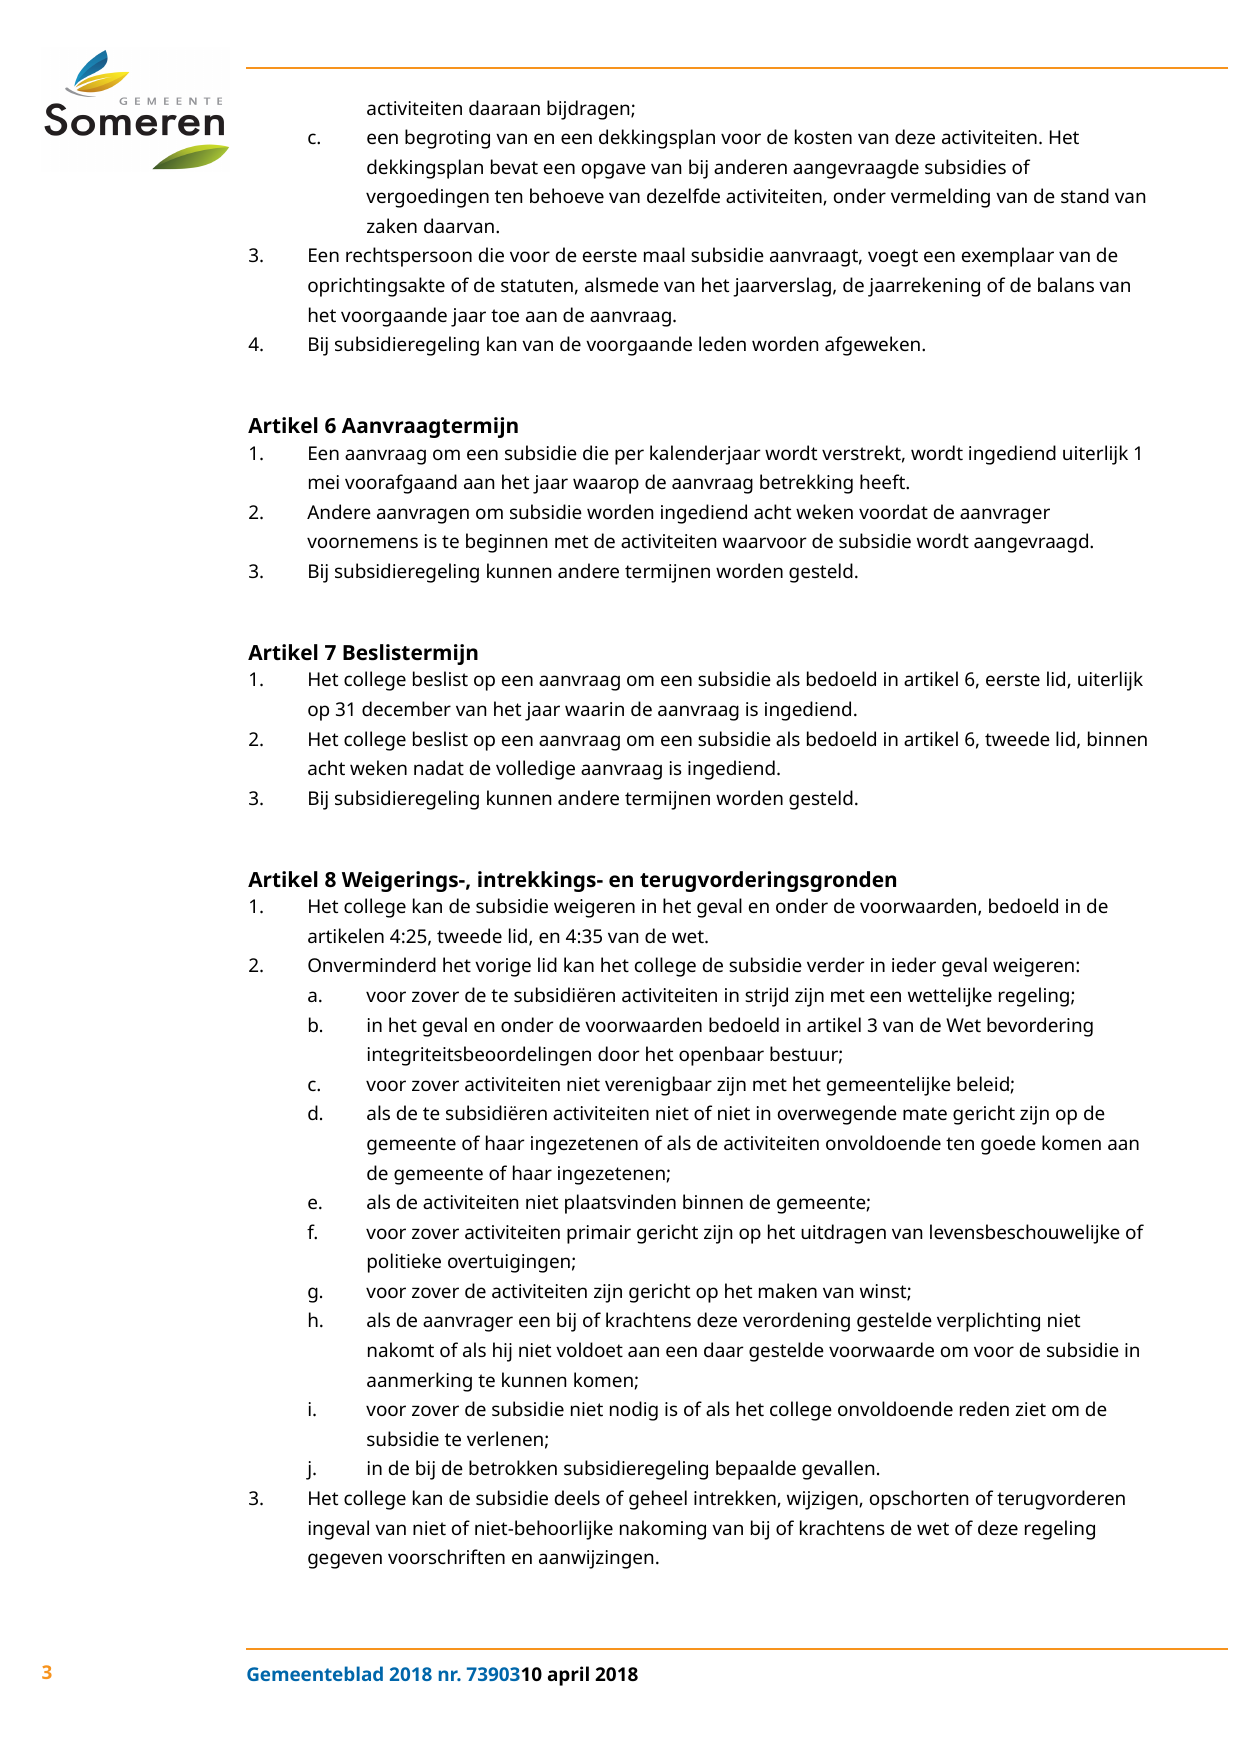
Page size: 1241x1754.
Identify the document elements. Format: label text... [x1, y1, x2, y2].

list een begroting van en een dekkingsplan voor de kosten van deze activiteiten. Het dekkingsplan bevat een opgave van bij anderen aangevraagde subsidies of vergoedingen ten behoeve van dezelfde activiteiten, onder vermelding van de stand van zaken daarvan. [307, 124, 1152, 239]
list als de activiteiten niet plaatsvinden binnen de gemeente; [307, 1189, 1152, 1215]
list Het college beslist op een aanvraag om een subsidie als bedoeld in artikel 6, tweede lid, binnen acht weken nadat de volledige aanvraag is ingediend. [248, 726, 1152, 781]
list in het geval en onder de voorwaarden bedoeld in artikel 3 van de Wet bevordering integriteitsbeoordelingen door het openbaar bestuur; [307, 1012, 1152, 1067]
list Het college kan de subsidie deels of geheel intrekken, wijzigen, opschorten of terugvorderen ingeval van niet of niet-behoorlijke nakoming van bij of krachtens de wet of deze regeling gegeven voorschriften en aanwijzingen. [248, 1485, 1152, 1570]
list Bij subsidieregeling kan van de voorgaande leden worden afgeweken. [248, 331, 1152, 357]
list Het college kan de subsidie weigeren in het geval en onder de voorwaarden, bedoeld in de artikelen 4:25, tweede lid, en 4:35 van de wet. [248, 893, 1152, 949]
list Bij subsidieregeling kunnen andere termijnen worden gesteld. [248, 785, 1152, 811]
list in de bij de betrokken subsidieregeling bepaalde gevallen. [307, 1456, 1152, 1481]
list als de te subsidiëren activiteiten niet of niet in overwegende mate gericht zijn op de gemeente of haar ingezetenen of als de activiteiten onvoldoende ten goede komen aan de gemeente of haar ingezetenen; [307, 1101, 1152, 1185]
list voor zover activiteiten niet verenigbaar zijn met het gemeentelijke beleid; [307, 1071, 1152, 1097]
text Artikel 6 Aanvraagtermijn [248, 411, 1152, 440]
list Bij subsidieregeling kunnen andere termijnen worden gesteld. [248, 558, 1152, 584]
text Artikel 8 Weigerings-, intrekkings- en terugvorderingsgronden [248, 865, 1152, 893]
list Een aanvraag om een subsidie die per kalenderjaar wordt verstrekt, wordt ingediend uiterlijk 1 mei voorafgaand aan het jaar waarop de aanvraag betrekking heeft. [248, 440, 1152, 495]
list activiteiten daaraan bijdragen; [307, 95, 1152, 121]
list Een rechtspersoon die voor de eerste maal subsidie aanvraagt, voegt een exemplaar van de oprichtingsakte of de statuten, alsmede van het jaarverslag, de jaarrekening of de balans van het voorgaande jaar toe aan de aanvraag. [248, 243, 1152, 328]
list voor zover de te subsidiëren activiteiten in strijd zijn met een wettelijke regeling; [307, 982, 1152, 1008]
list Andere aanvragen om subsidie worden ingediend acht weken voordat de aanvrager voornemens is te beginnen met de activiteiten waarvoor de subsidie wordt aangevraagd. [248, 499, 1152, 554]
list voor zover de activiteiten zijn gericht op het maken van winst; [307, 1278, 1152, 1304]
list voor zover activiteiten primair gericht zijn op het uitdragen van levensbeschouwelijke of politieke overtuigingen; [307, 1219, 1152, 1274]
text Artikel 7 Beslistermijn [248, 638, 1152, 667]
picture [41, 47, 231, 172]
list Onverminderd het vorige lid kan het college de subsidie verder in ieder geval weigeren: [248, 953, 1152, 978]
list als de aanvrager een bij of krachtens deze verordening gestelde verplichting niet nakomt of als hij niet voldoet aan een daar gestelde voorwaarde om voor de subsidie in aanmerking te kunnen komen; [307, 1308, 1152, 1392]
list voor zover de subsidie niet nodig is of als het college onvoldoende reden ziet om de subsidie te verlenen; [307, 1396, 1152, 1452]
list Het college beslist op een aanvraag om een subsidie als bedoeld in artikel 6, eerste lid, uiterlijk op 31 december van het jaar waarin de aanvraag is ingediend. [248, 667, 1152, 722]
